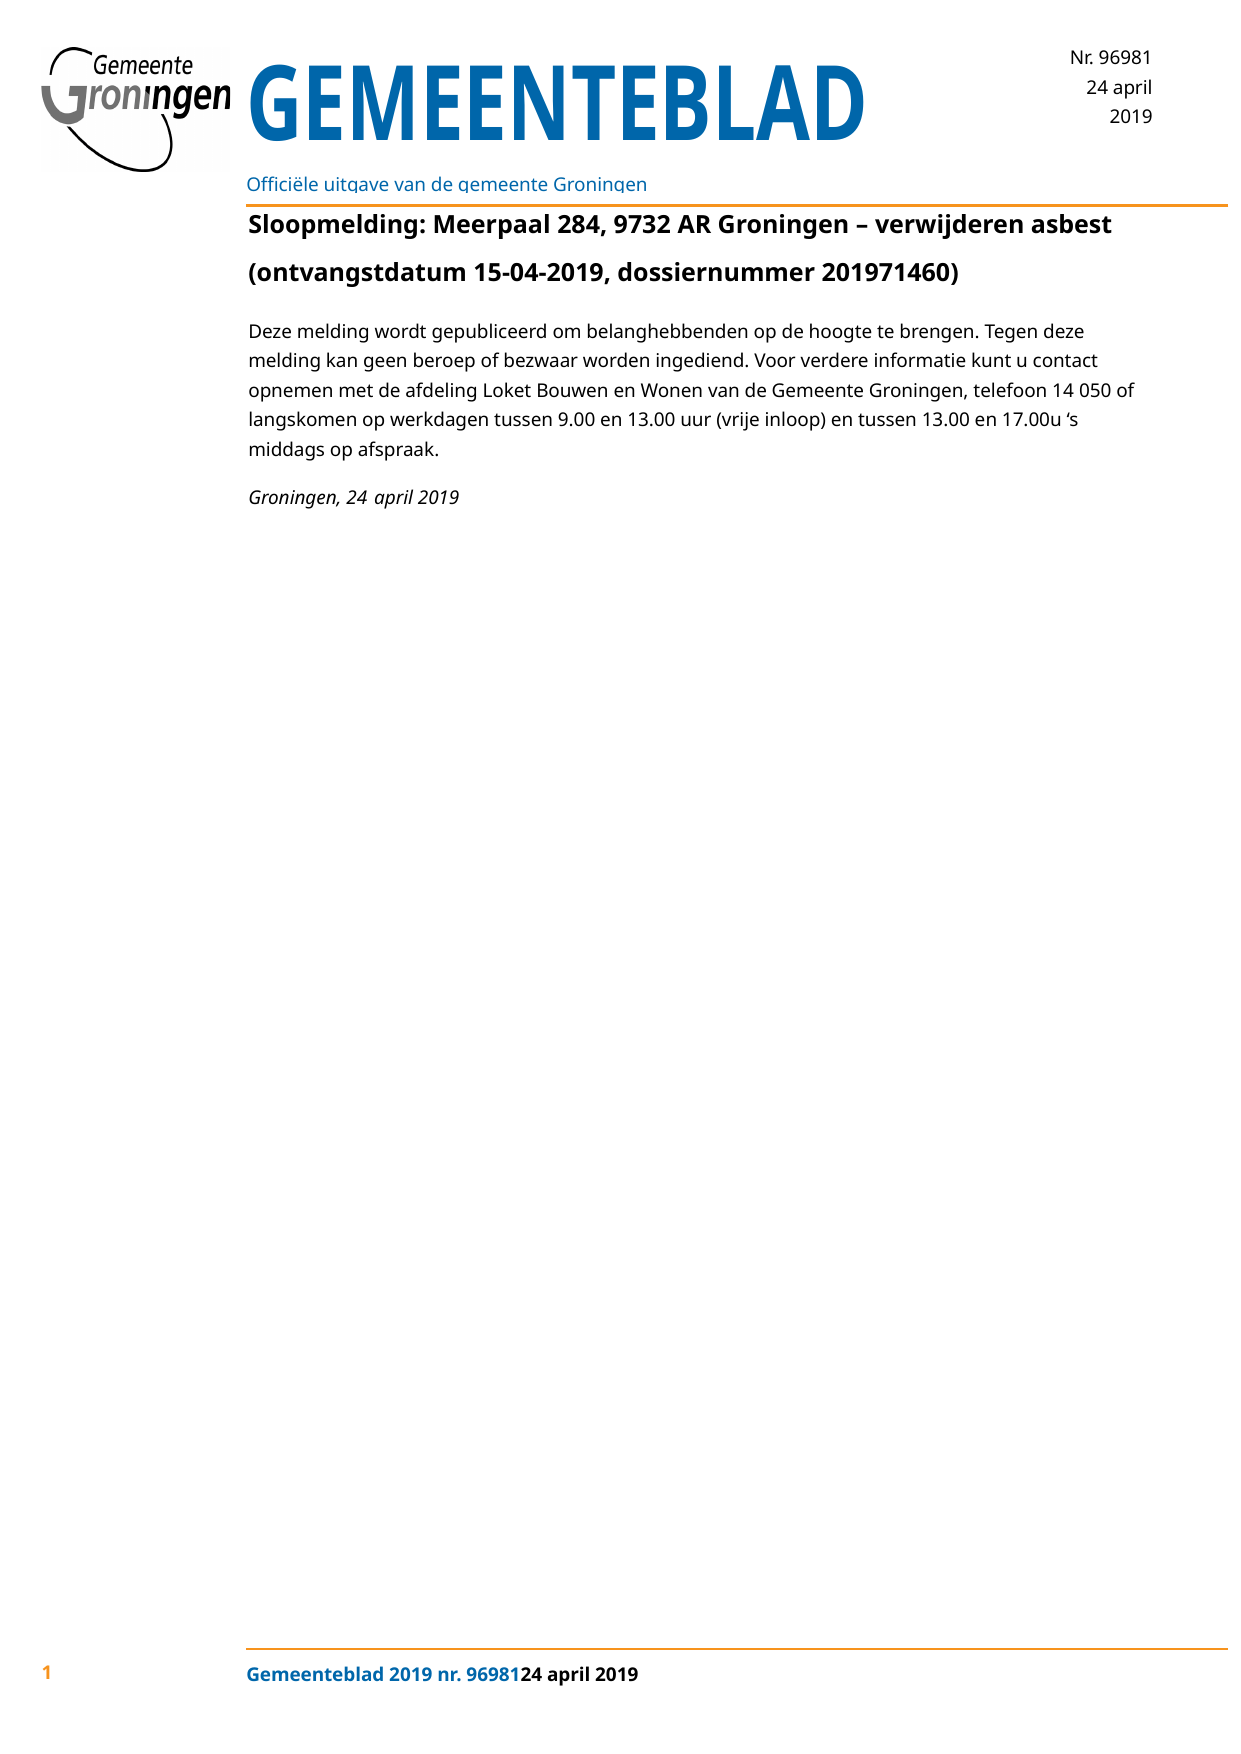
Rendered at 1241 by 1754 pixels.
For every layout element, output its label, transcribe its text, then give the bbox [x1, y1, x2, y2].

text Sloopmelding: Meerpaal 284, 9732 AR Groningen – verwijderen asbest (ontvangstdatum 15-04-2019, dossiernummer 201971460) [248, 207, 1152, 288]
text Groningen, 24 april 2019 [248, 484, 1152, 510]
text Deze melding wordt gepubliceerd om belanghebbenden op de hoogte te brengen. Tegen deze melding kan geen beroep of bezwaar worden ingediend. Voor verdere informatie kunt u contact opnemen met de afdeling Loket Bouwen en Wonen van de Gemeente Groningen, telefoon 14 050 of langskomen op werkdagen tussen 9.00 en 13.00 uur (vrije inloop) en tussen 13.00 en 17.00u ‘s middags op afspraak. [248, 318, 1152, 462]
picture [41, 47, 231, 172]
